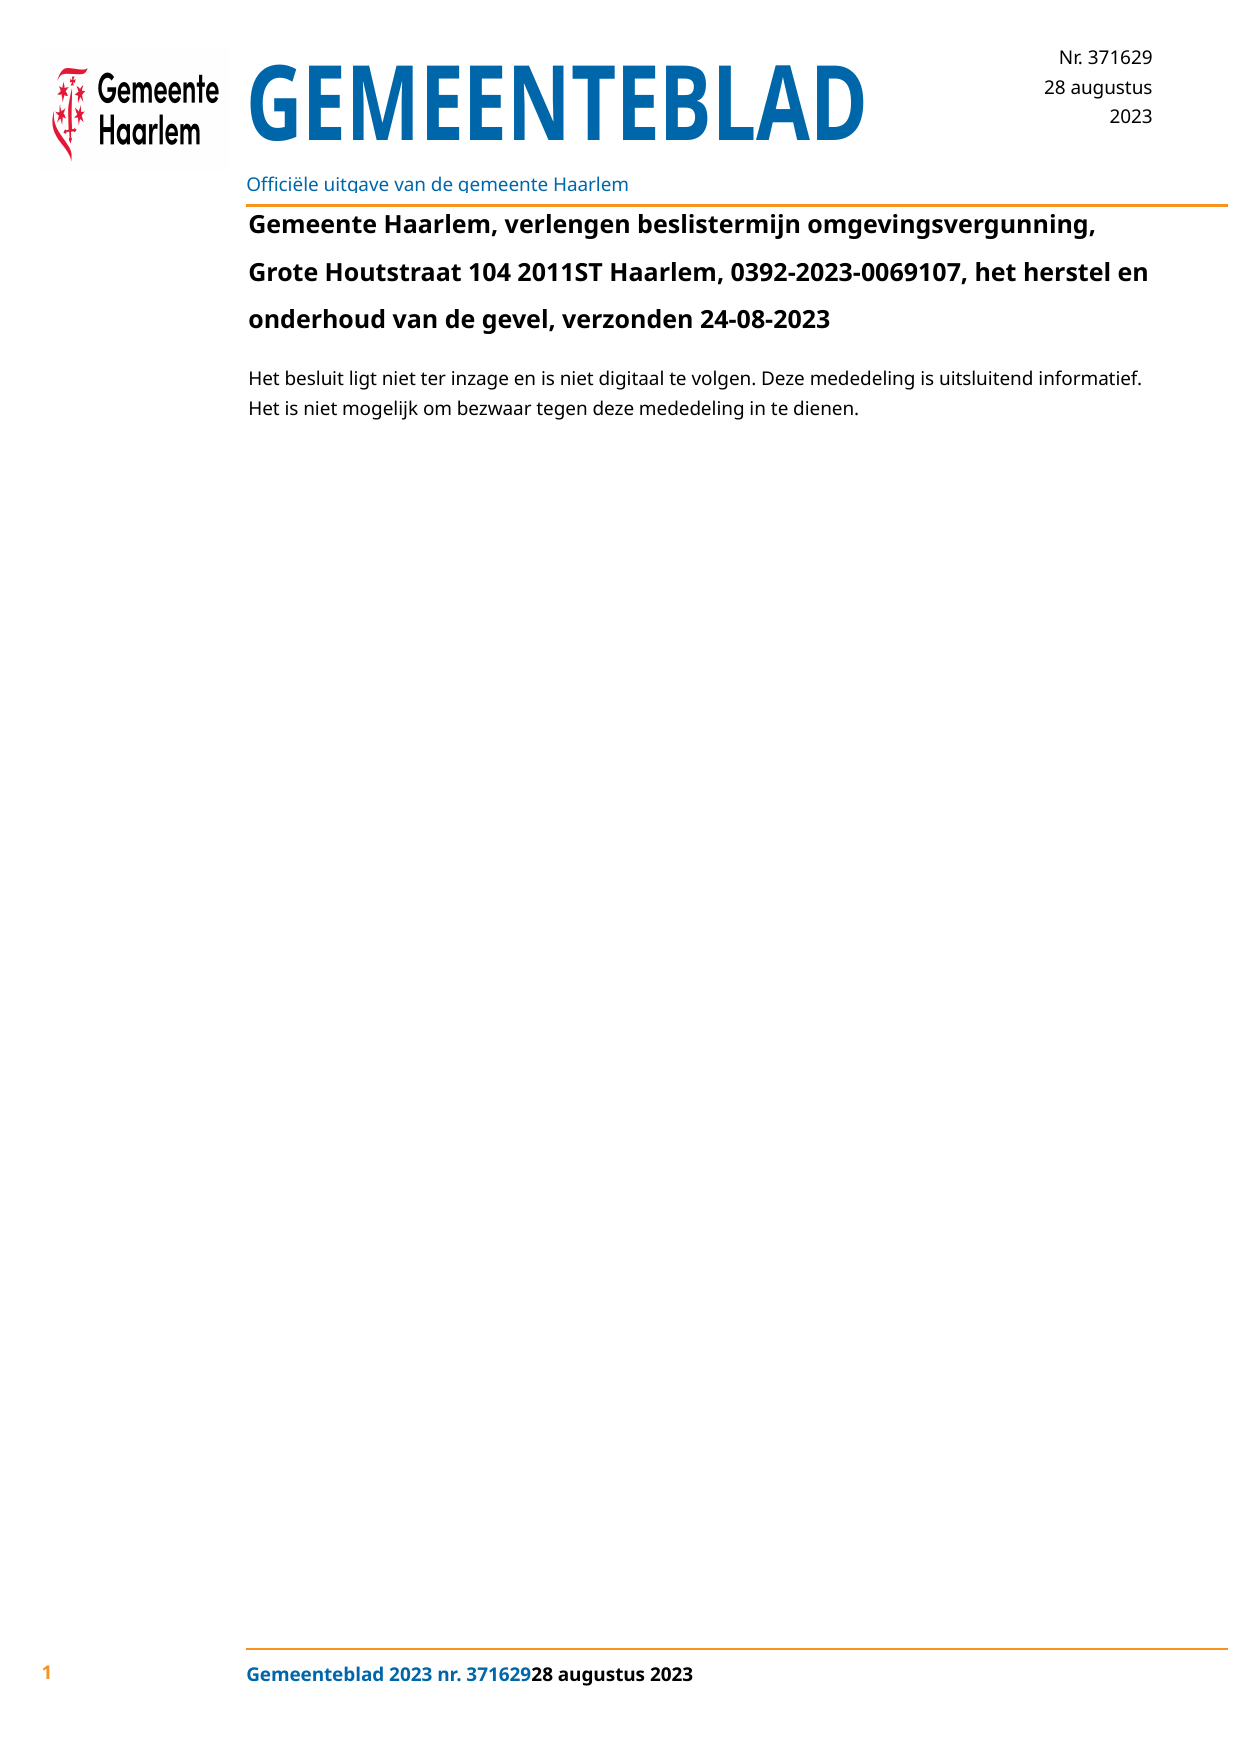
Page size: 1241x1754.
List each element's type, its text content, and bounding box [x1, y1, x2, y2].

picture [41, 47, 231, 172]
text Gemeente Haarlem, verlengen beslistermijn omgevingsvergunning, Grote Houtstraat 104 2011ST Haarlem, 0392-2023-0069107, het herstel en onderhoud van de gevel, verzonden 24-08-2023 [248, 207, 1152, 336]
text Het besluit ligt niet ter inzage en is niet digitaal te volgen. Deze mededeling is uitsluitend informatief. Het is niet mogelijk om bezwaar tegen deze mededeling in te dienen. [248, 366, 1152, 421]
